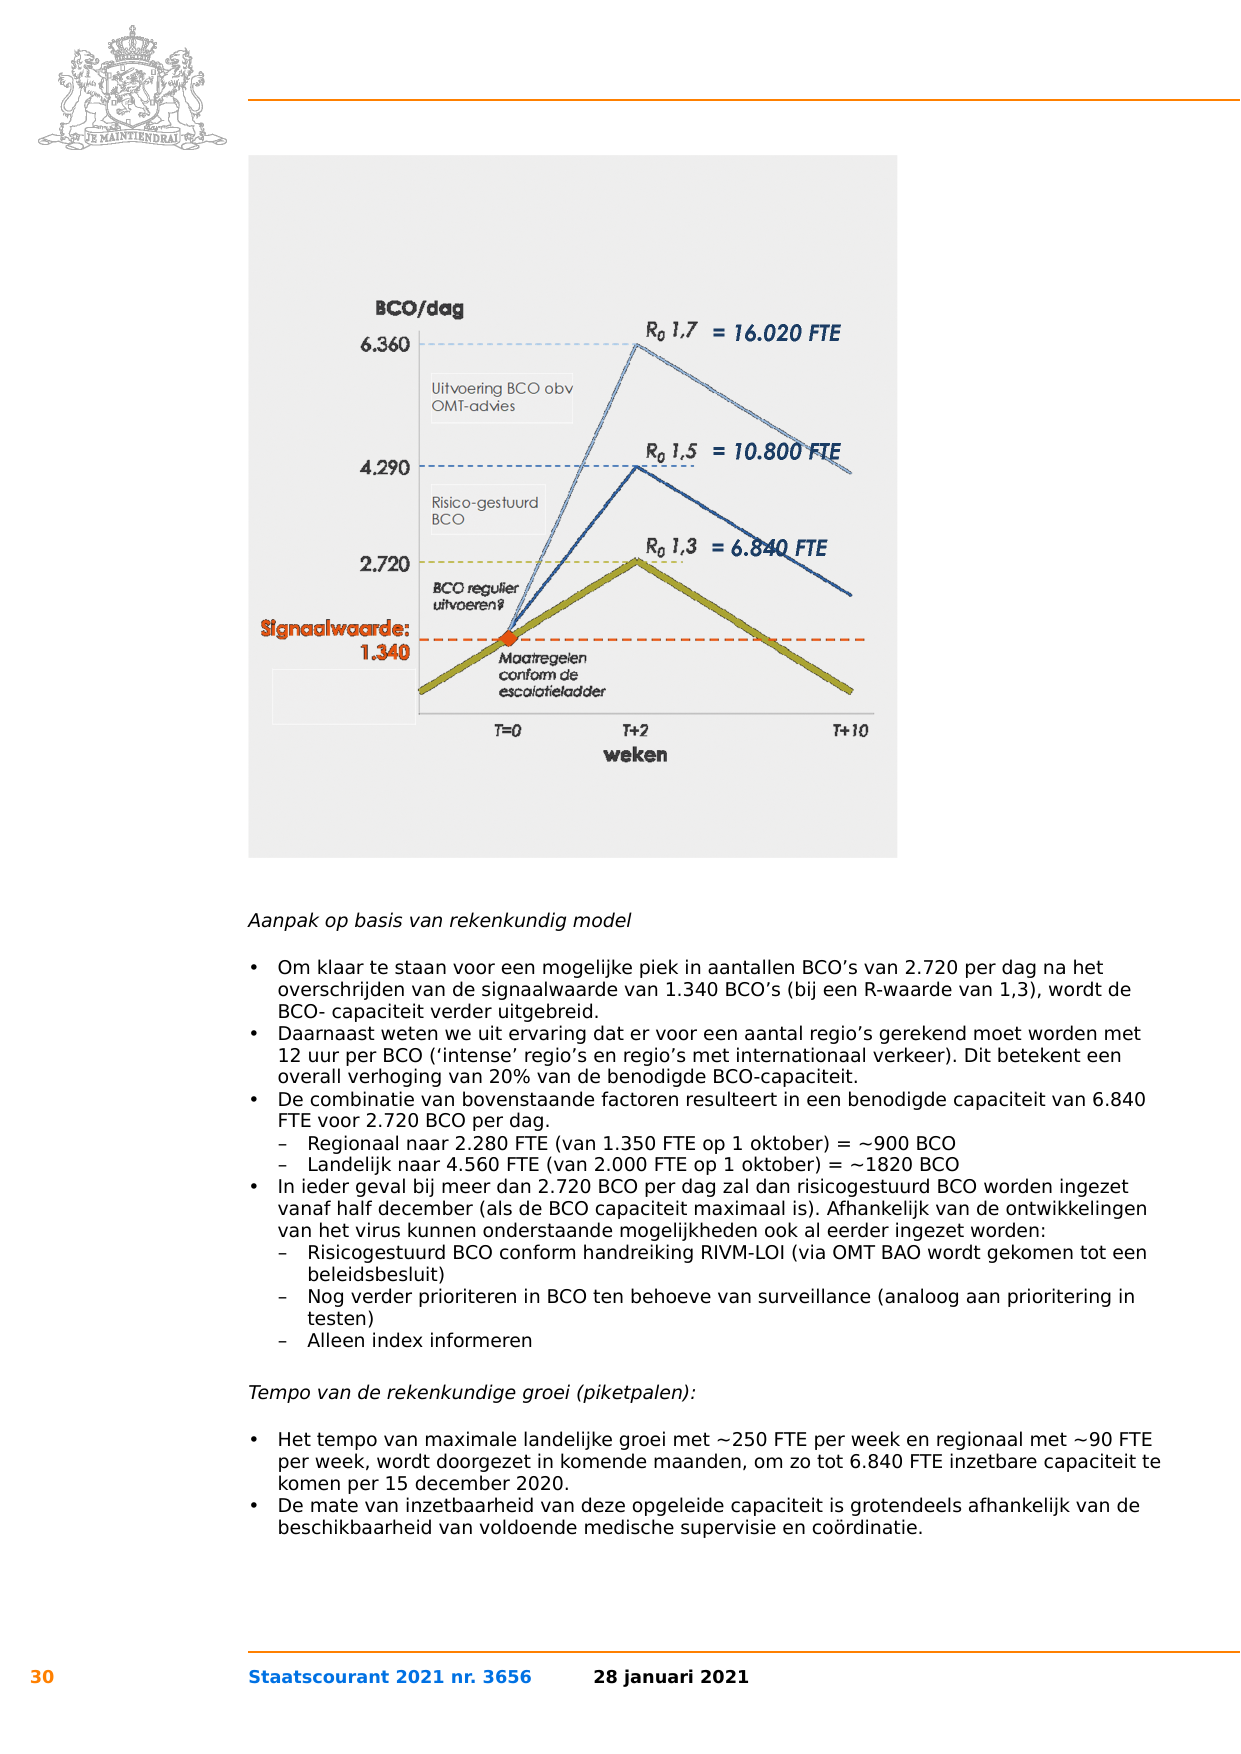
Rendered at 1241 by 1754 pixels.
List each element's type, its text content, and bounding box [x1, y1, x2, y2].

subtitle Tempo van de rekenkundige groei (piketpalen): [248, 1382, 1163, 1404]
text – Nog verder prioriteren in BCO ten behoeve van surveillance (analoog aan prioritering in testen) [278, 1286, 1163, 1330]
text – Alleen index informeren [278, 1330, 1163, 1352]
text • Het tempo van maximale landelijke groei met ~250 FTE per week en regionaal met ~90 FTE per week, wordt doorgezet in komende maanden, om zo tot 6.840 FTE inzetbare capaciteit te komen per 15 december 2020. [248, 1429, 1163, 1495]
text • Om klaar te staan voor een mogelijke piek in aantallen BCO’s van 2.720 per dag na het overschrijden van de signaalwaarde van 1.340 BCO’s (bij een R-waarde van 1,3), wordt de BCO- capaciteit verder uitgebreid. [248, 957, 1163, 1022]
subtitle Aanpak op basis van rekenkundig model [248, 909, 1163, 932]
picture [38, 25, 227, 150]
text • De mate van inzetbaarheid van deze opgeleide capaciteit is grotendeels afhankelijk van de beschikbaarheid van voldoende medische supervisie en coördinatie. [248, 1495, 1163, 1539]
text – Regionaal naar 2.280 FTE (van 1.350 FTE op 1 oktober) = ~900 BCO [278, 1132, 1163, 1154]
text • De combinatie van bovenstaande factoren resulteert in een benodigde capaciteit van 6.840 FTE voor 2.720 BCO per dag. [248, 1088, 1163, 1132]
text – Landelijk naar 4.560 FTE (van 2.000 FTE op 1 oktober) = ~1820 BCO [278, 1154, 1163, 1176]
text • Daarnaast weten we uit ervaring dat er voor een aantal regio’s gerekend moet worden met 12 uur per BCO (‘intense’ regio’s en regio’s met internationaal verkeer). Dit betekent een overall verhoging van 20% van de benodigde BCO-capaciteit. [248, 1022, 1163, 1088]
picture [248, 155, 898, 858]
text – Risicogestuurd BCO conform handreiking RIVM-LOI (via OMT BAO wordt gekomen tot een beleidsbesluit) [278, 1242, 1163, 1286]
text • In ieder geval bij meer dan 2.720 BCO per dag zal dan risicogestuurd BCO worden ingezet vanaf half december (als de BCO capaciteit maximaal is). Afhankelijk van de ontwikkelingen van het virus kunnen onderstaande mogelijkheden ook al eerder ingezet worden: [248, 1176, 1163, 1242]
